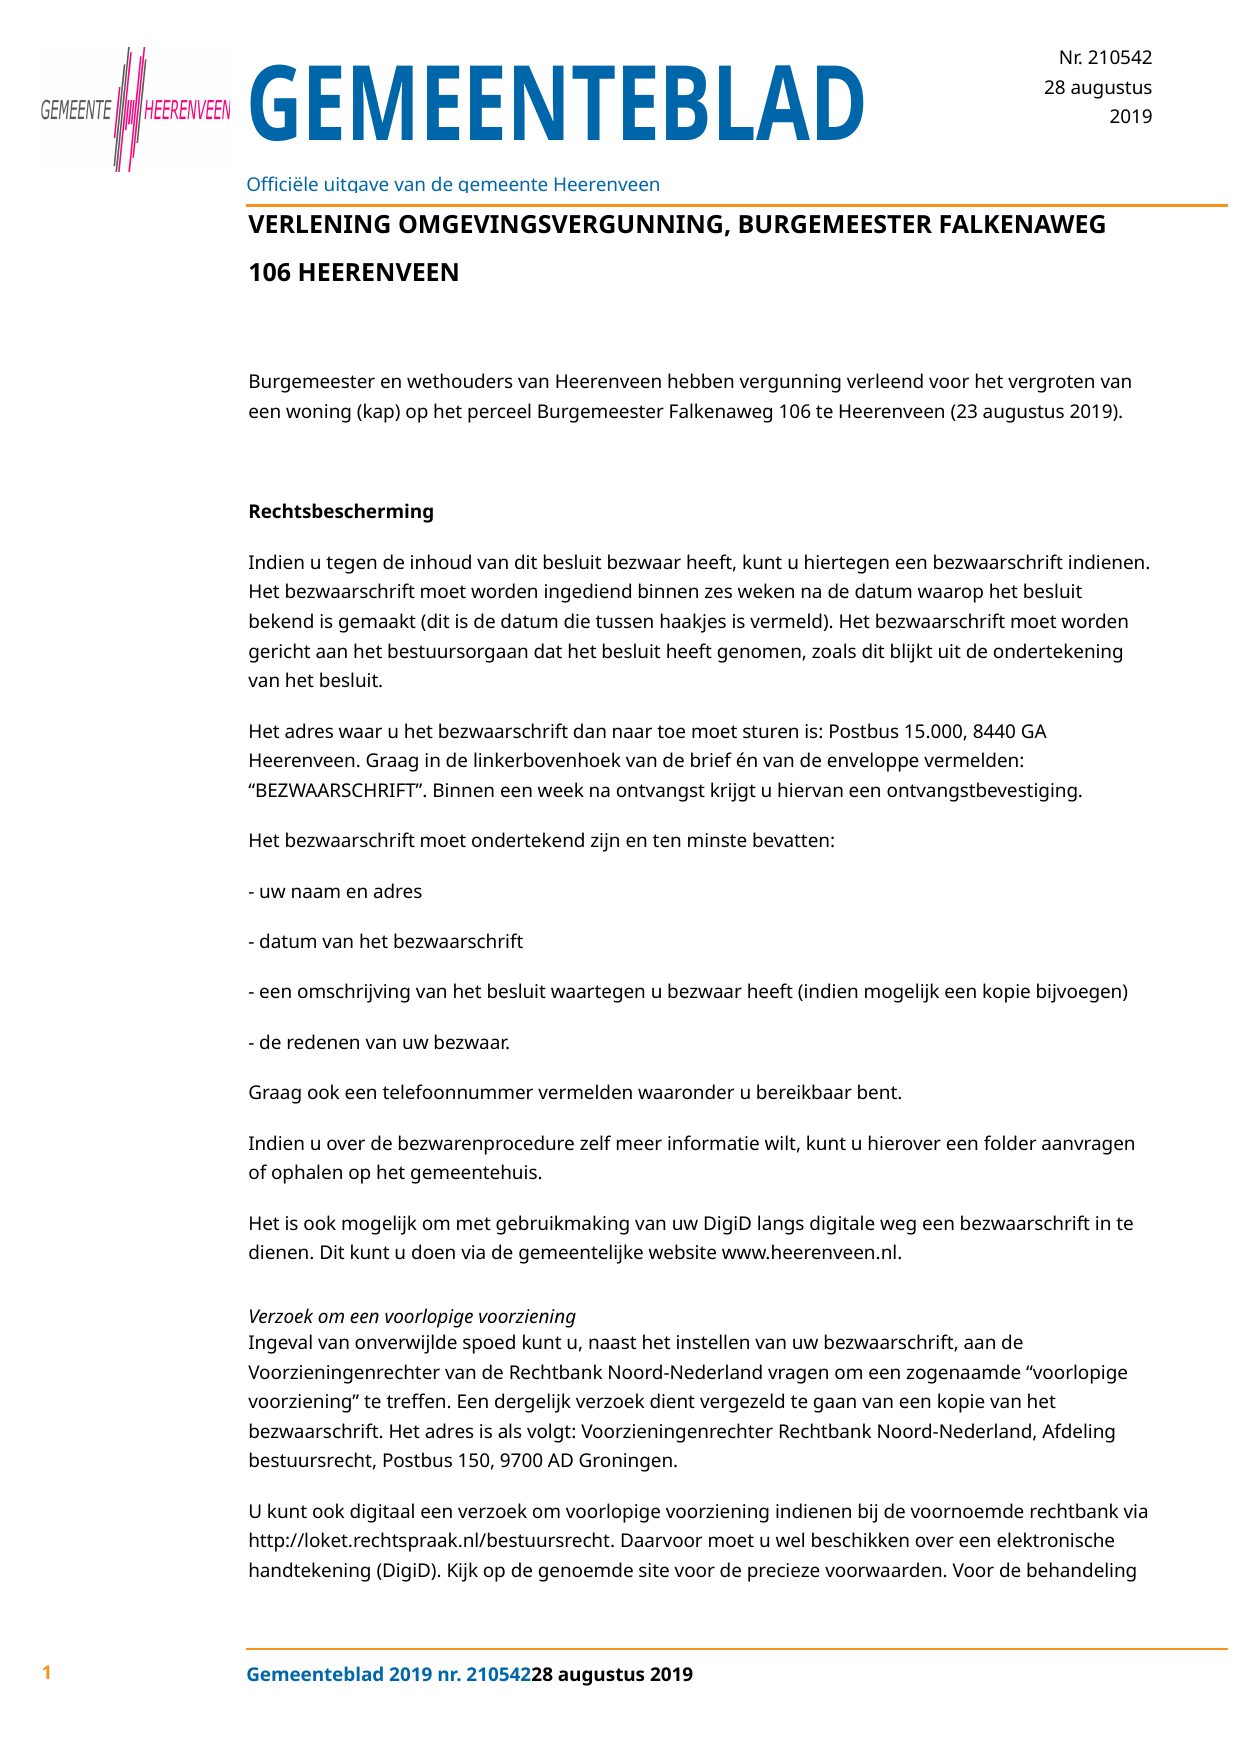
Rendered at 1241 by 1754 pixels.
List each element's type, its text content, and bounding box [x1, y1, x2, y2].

text Het bezwaarschrift moet ondertekend zijn en ten minste bevatten: [248, 827, 1152, 853]
text U kunt ook digitaal een verzoek om voorlopige voorziening indienen bij de voornoemde rechtbank via http://loket.rechtspraak.nl/bestuursrecht. Daarvoor moet u wel beschikken over een elektronische handtekening (DigiD). Kijk op de genoemde site voor de precieze voorwaarden. Voor de behandeling [248, 1498, 1152, 1583]
picture [41, 47, 231, 172]
text Burgemeester en wethouders van Heerenveen hebben vergunning verleend voor het vergroten van een woning (kap) op het perceel Burgemeester Falkenaweg 106 te Heerenveen (23 augustus 2019). [248, 368, 1152, 424]
text - datum van het bezwaarschrift [248, 928, 1152, 954]
text - de redenen van uw bezwaar. [248, 1029, 1152, 1055]
text VERLENING OMGEVINGSVERGUNNING, BURGEMEESTER FALKENAWEG 106 HEERENVEEN [248, 207, 1152, 288]
text - een omschrijving van het besluit waartegen u bezwaar heeft (indien mogelijk een kopie bijvoegen) [248, 979, 1152, 1004]
text Indien u over de bezwarenprocedure zelf meer informatie wilt, kunt u hierover een folder aanvragen of ophalen op het gemeentehuis. [248, 1130, 1152, 1185]
text Het is ook mogelijk om met gebruikmaking van uw DigiD langs digitale weg een bezwaarschrift in te dienen. Dit kunt u doen via de gemeentelijke website www.heerenveen.nl. [248, 1210, 1152, 1265]
text Het adres waar u het bezwaarschrift dan naar toe moet sturen is: Postbus 15.000, 8440 GA Heerenveen. Graag in de linkerbovenhoek van de brief én van de enveloppe vermelden: “BEZWAARSCHRIFT”. Binnen een week na ontvangst krijgt u hiervan een ontvangstbevestiging. [248, 718, 1152, 803]
text Verzoek om een voorlopige voorziening [248, 1303, 1152, 1329]
text Ingeval van onverwijlde spoed kunt u, naast het instellen van uw bezwaarschrift, aan de Voorzieningenrechter van de Rechtbank Noord-Nederland vragen om een zogenaamde “voorlopige voorziening” te treffen. Een dergelijk verzoek dient vergezeld te gaan van een kopie van het bezwaarschrift. Het adres is als volgt: Voorzieningenrechter Rechtbank Noord-Nederland, Afdeling bestuursrecht, Postbus 150, 9700 AD Groningen. [248, 1329, 1152, 1473]
text Indien u tegen de inhoud van dit besluit bezwaar heeft, kunt u hiertegen een bezwaarschrift indienen. Het bezwaarschrift moet worden ingediend binnen zes weken na de datum waarop het besluit bekend is gemaakt (dit is de datum die tussen haakjes is vermeld). Het bezwaarschrift moet worden gericht aan het bestuursorgaan dat het besluit heeft genomen, zoals dit blijkt uit de ondertekening van het besluit. [248, 549, 1152, 693]
text - uw naam en adres [248, 878, 1152, 904]
text Graag ook een telefoonnummer vermelden waaronder u bereikbaar bent. [248, 1079, 1152, 1105]
text Rechtsbescherming [248, 499, 1152, 524]
